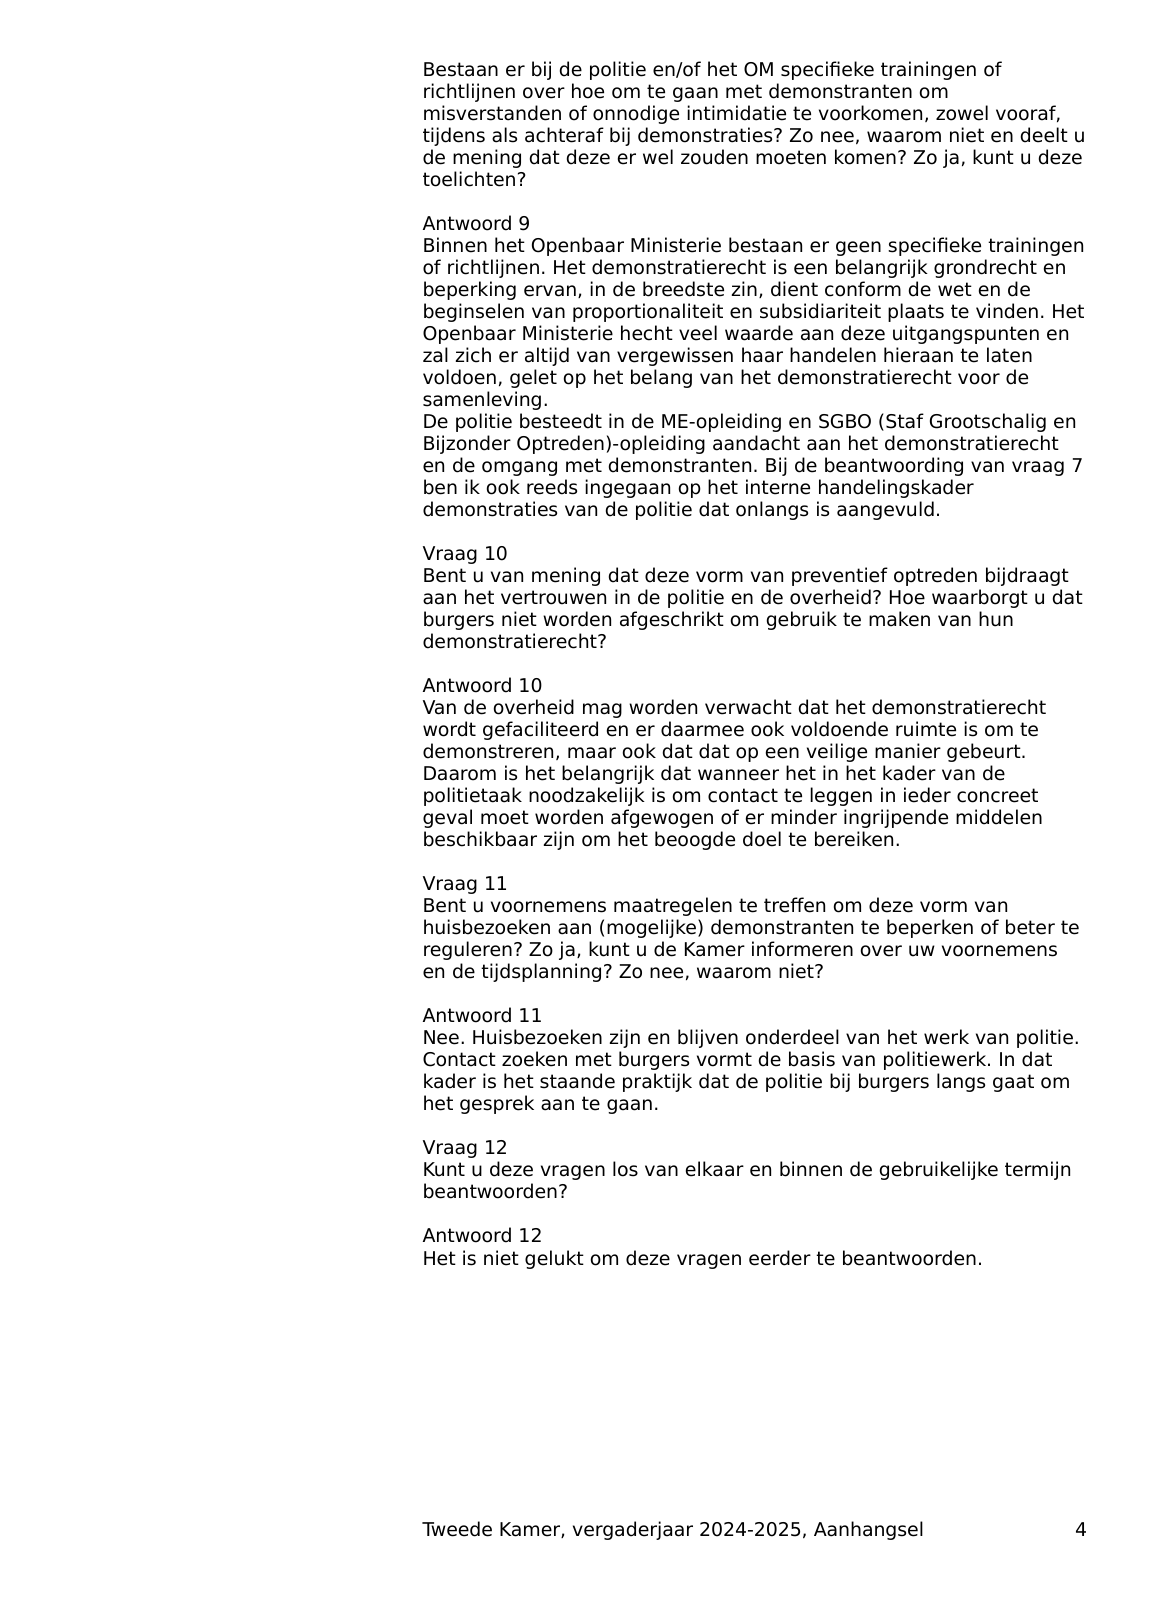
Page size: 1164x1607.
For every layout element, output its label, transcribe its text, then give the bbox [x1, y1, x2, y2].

text Vraag 11 [422, 873, 1087, 895]
text Antwoord 12 [422, 1225, 1087, 1247]
text Bent u voornemens maatregelen te treffen om deze vorm van huisbezoeken aan (mogelijke) demonstranten te beperken of beter te reguleren? Zo ja, kunt u de Kamer informeren over uw voornemens en de tijdsplanning? Zo nee, waarom niet? [422, 895, 1087, 983]
text Nee. Huisbezoeken zijn en blijven onderdeel van het werk van politie. Contact zoeken met burgers vormt de basis van politiewerk. In dat kader is het staande praktijk dat de politie bij burgers langs gaat om het gesprek aan te gaan. [422, 1027, 1087, 1115]
text Het is niet gelukt om deze vragen eerder te beantwoorden. [422, 1247, 1087, 1269]
text Binnen het Openbaar Ministerie bestaan er geen specifieke trainingen of richtlijnen. Het demonstratierecht is een belangrijk grondrecht en beperking ervan, in de breedste zin, dient conform de wet en de beginselen van proportionaliteit en subsidiariteit plaats te vinden. Het Openbaar Ministerie hecht veel waarde aan deze uitgangspunten en zal zich er altijd van vergewissen haar handelen hieraan te laten voldoen, gelet op het belang van het demonstratierecht voor de samenleving. [422, 235, 1087, 411]
text Bestaan er bij de politie en/of het OM specifieke trainingen of richtlijnen over hoe om te gaan met demonstranten om misverstanden of onnodige intimidatie te voorkomen, zowel vooraf, tijdens als achteraf bij demonstraties? Zo nee, waarom niet en deelt u de mening dat deze er wel zouden moeten komen? Zo ja, kunt u deze toelichten? [422, 59, 1087, 191]
text Van de overheid mag worden verwacht dat het demonstratierecht wordt gefaciliteerd en er daarmee ook voldoende ruimte is om te demonstreren, maar ook dat dat op een veilige manier gebeurt. Daarom is het belangrijk dat wanneer het in het kader van de politietaak noodzakelijk is om contact te leggen in ieder concreet geval moet worden afgewogen of er minder ingrijpende middelen beschikbaar zijn om het beoogde doel te bereiken. [422, 697, 1087, 851]
text Kunt u deze vragen los van elkaar en binnen de gebruikelijke termijn beantwoorden? [422, 1159, 1087, 1203]
text Antwoord 10 [422, 675, 1087, 697]
text Vraag 12 [422, 1137, 1087, 1159]
text Antwoord 11 [422, 1005, 1087, 1027]
text Vraag 10 [422, 543, 1087, 565]
text De politie besteedt in de ME-opleiding en SGBO (Staf Grootschalig en Bijzonder Optreden)-opleiding aandacht aan het demonstratierecht en de omgang met demonstranten. Bij de beantwoording van vraag 7 ben ik ook reeds ingegaan op het interne handelingskader demonstraties van de politie dat onlangs is aangevuld. [422, 411, 1087, 521]
text Bent u van mening dat deze vorm van preventief optreden bijdraagt aan het vertrouwen in de politie en de overheid? Hoe waarborgt u dat burgers niet worden afgeschrikt om gebruik te maken van hun demonstratierecht? [422, 565, 1087, 653]
text Antwoord 9 [422, 213, 1087, 235]
